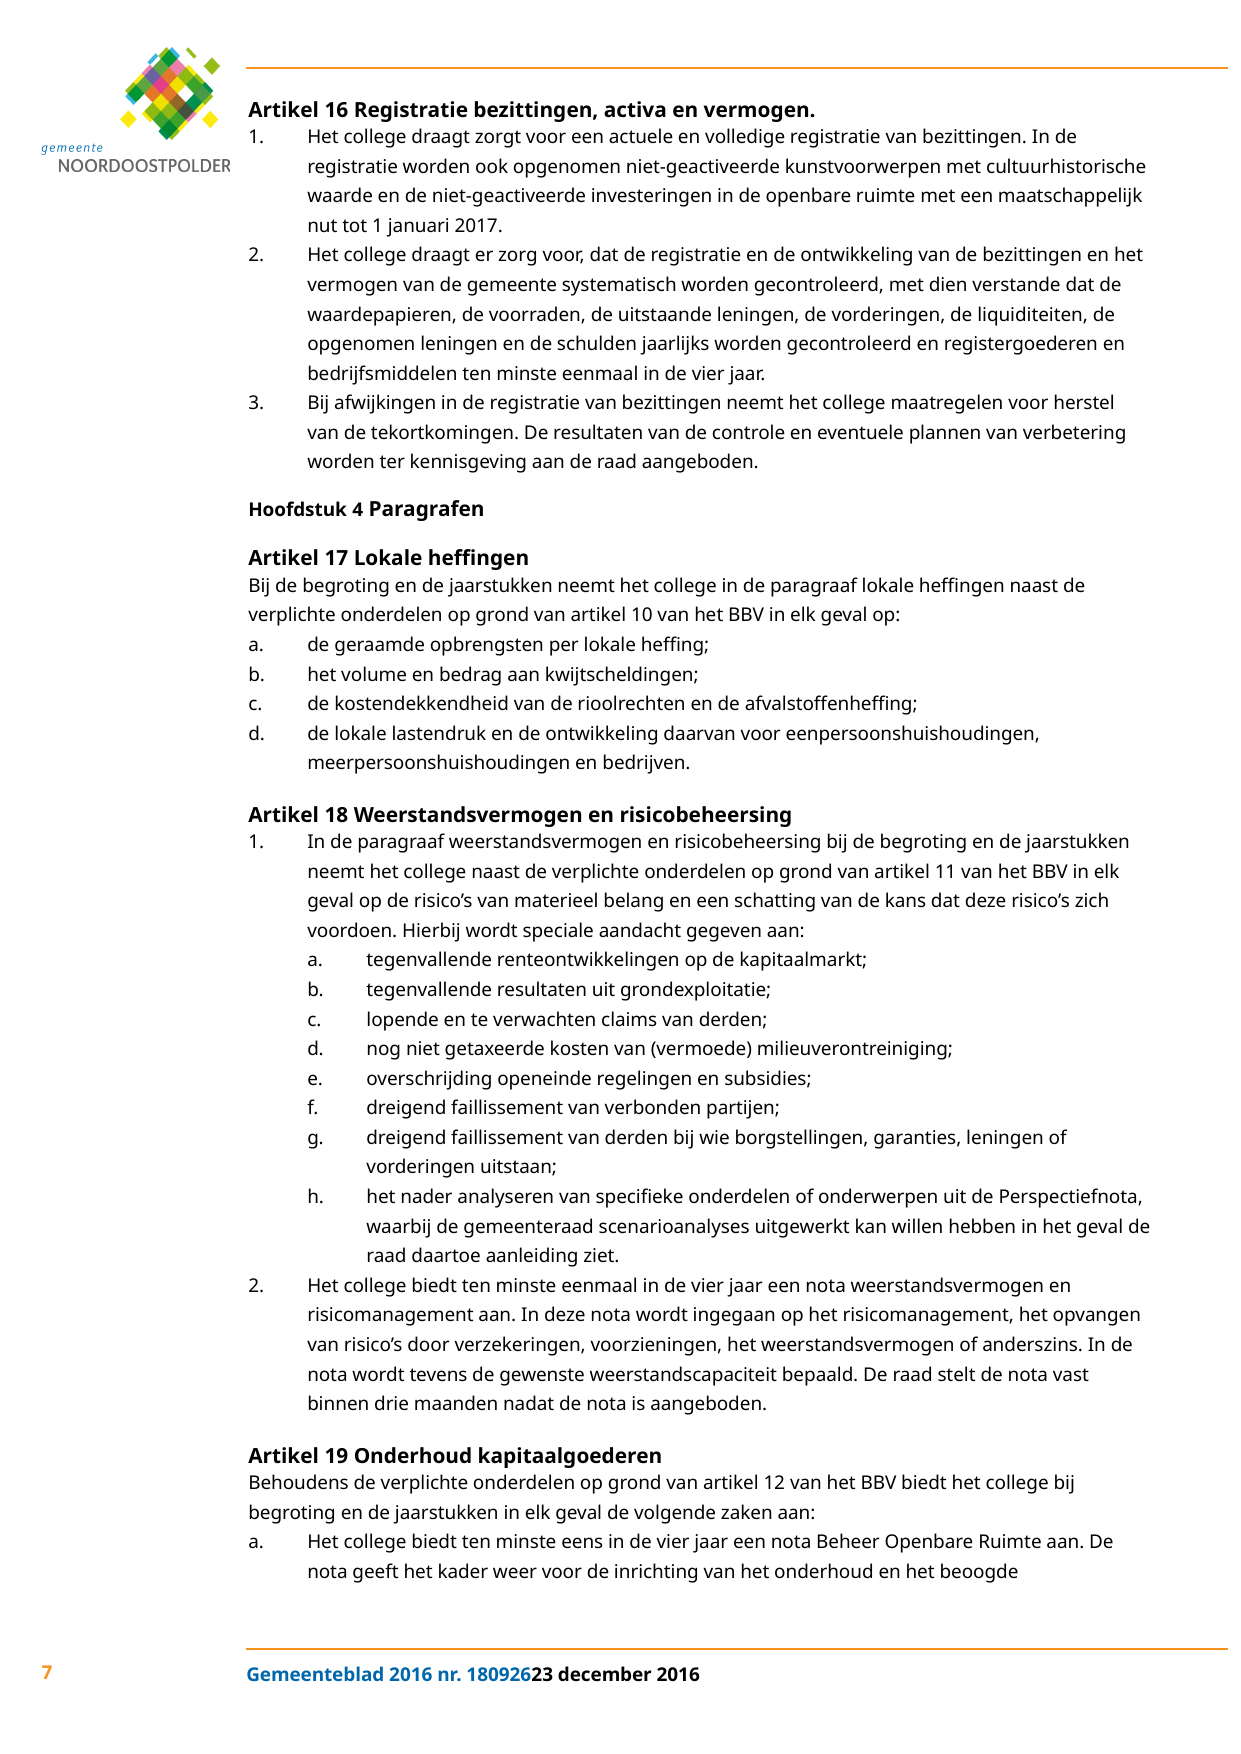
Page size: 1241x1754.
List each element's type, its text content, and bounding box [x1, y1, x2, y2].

list Bij afwijkingen in de registratie van bezittingen neemt het college maatregelen voor herstel van de tekortkomingen. De resultaten van de controle en eventuele plannen van verbetering worden ter kennisgeving aan de raad aangeboden. [248, 389, 1152, 474]
text Artikel 17 Lokale heffingen [248, 543, 1152, 572]
list Het college biedt ten minste eens in de vier jaar een nota Beheer Openbare Ruimte aan. De nota geeft het kader weer voor de inrichting van het onderhoud en het beoogde [248, 1528, 1152, 1584]
list de kostendekkendheid van de rioolrechten en de afvalstoffenheffing; [248, 690, 1152, 716]
list dreigend faillissement van derden bij wie borgstellingen, garanties, leningen of vorderingen uitstaan; [307, 1124, 1152, 1179]
text Bij de begroting en de jaarstukken neemt het college in de paragraaf lokale heffingen naast de verplichte onderdelen op grond van artikel 10 van het BBV in elk geval op: [248, 572, 1152, 627]
text Artikel 18 Weerstandsvermogen en risicobeheersing [248, 800, 1152, 828]
list de geraamde opbrengsten per lokale heffing; [248, 631, 1152, 657]
list tegenvallende renteontwikkelingen op de kapitaalmarkt; [307, 947, 1152, 972]
text Hoofdstuk 4 Paragrafen [248, 494, 1152, 523]
list Het college draagt zorgt voor een actuele en volledige registratie van bezittingen. In de registratie worden ook opgenomen niet-geactiveerde kunstvoorwerpen met cultuurhistorische waarde en de niet-geactiveerde investeringen in de openbare ruimte met een maatschappelijk nut tot 1 januari 2017. [248, 123, 1152, 238]
list nog niet getaxeerde kosten van (vermoede) milieuverontreiniging; [307, 1035, 1152, 1061]
text Artikel 16 Registratie bezittingen, activa en vermogen. [248, 95, 1152, 123]
list het volume en bedrag aan kwijtscheldingen; [248, 661, 1152, 686]
list In de paragraaf weerstandsvermogen en risicobeheersing bij de begroting en de jaarstukken neemt het college naast de verplichte onderdelen op grond van artikel 11 van het BBV in elk geval op de risico’s van materieel belang en een schatting van de kans dat deze risico’s zich voordoen. Hierbij wordt speciale aandacht gegeven aan: [248, 828, 1152, 943]
list de lokale lastendruk en de ontwikkeling daarvan voor eenpersoonshuishoudingen, meerpersoonshuishoudingen en bedrijven. [248, 720, 1152, 775]
picture [41, 47, 231, 172]
list tegenvallende resultaten uit grondexploitatie; [307, 976, 1152, 1002]
text Behoudens de verplichte onderdelen op grond van artikel 12 van het BBV biedt het college bij begroting en de jaarstukken in elk geval de volgende zaken aan: [248, 1469, 1152, 1524]
list dreigend faillissement van verbonden partijen; [307, 1094, 1152, 1120]
list lopende en te verwachten claims van derden; [307, 1006, 1152, 1032]
text Artikel 19 Onderhoud kapitaalgoederen [248, 1441, 1152, 1469]
list Het college biedt ten minste eenmaal in de vier jaar een nota weerstandsvermogen en risicomanagement aan. In deze nota wordt ingegaan op het risicomanagement, het opvangen van risico’s door verzekeringen, voorzieningen, het weerstandsvermogen of anderszins. In de nota wordt tevens de gewenste weerstandscapaciteit bepaald. De raad stelt de nota vast binnen drie maanden nadat de nota is aangeboden. [248, 1272, 1152, 1416]
list overschrijding openeinde regelingen en subsidies; [307, 1065, 1152, 1091]
list het nader analyseren van specifieke onderdelen of onderwerpen uit de Perspectiefnota, waarbij de gemeenteraad scenarioanalyses uitgewerkt kan willen hebben in het geval de raad daartoe aanleiding ziet. [307, 1183, 1152, 1268]
list Het college draagt er zorg voor, dat de registratie en de ontwikkeling van de bezittingen en het vermogen van de gemeente systematisch worden gecontroleerd, met dien verstande dat de waardepapieren, de voorraden, de uitstaande leningen, de vorderingen, de liquiditeiten, de opgenomen leningen en de schulden jaarlijks worden gecontroleerd en registergoederen en bedrijfsmiddelen ten minste eenmaal in de vier jaar. [248, 242, 1152, 386]
